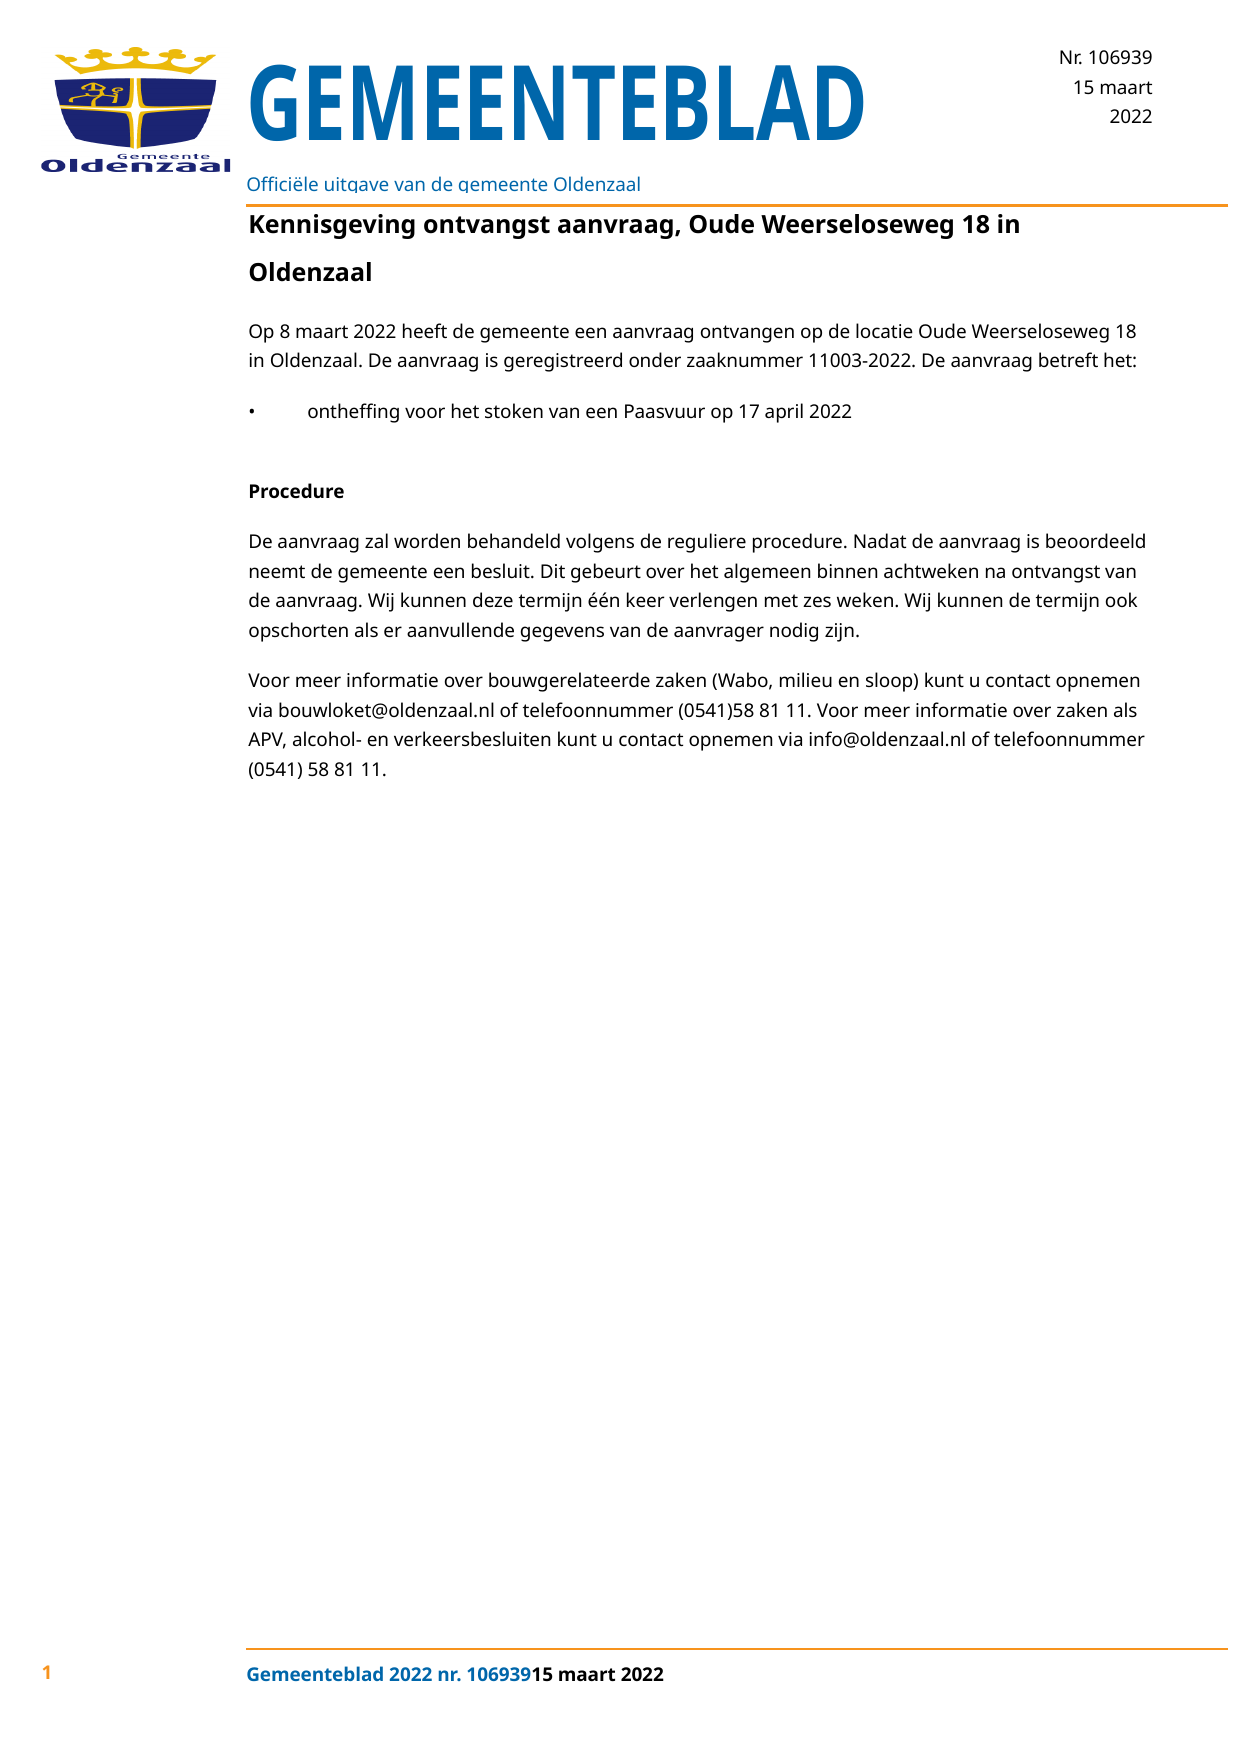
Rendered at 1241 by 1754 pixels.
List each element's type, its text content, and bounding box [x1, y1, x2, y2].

text Op 8 maart 2022 heeft de gemeente een aanvraag ontvangen op de locatie Oude Weerseloseweg 18 in Oldenzaal. De aanvraag is geregistreerd onder zaaknummer 11003-2022. De aanvraag betreft het: [248, 318, 1152, 373]
text De aanvraag zal worden behandeld volgens de reguliere procedure. Nadat de aanvraag is beoordeeld neemt de gemeente een besluit. Dit gebeurt over het algemeen binnen achtweken na ontvangst van de aanvraag. Wij kunnen deze termijn één keer verlengen met zes weken. Wij kunnen de termijn ook opschorten als er aanvullende gegevens van de aanvrager nodig zijn. [248, 528, 1152, 643]
text Procedure [248, 478, 1152, 504]
text Kennisgeving ontvangst aanvraag, Oude Weerseloseweg 18 in Oldenzaal [248, 207, 1152, 288]
picture [41, 47, 231, 172]
list ontheffing voor het stoken van een Paasvuur op 17 april 2022 [248, 398, 1152, 424]
text Voor meer informatie over bouwgerelateerde zaken (Wabo, milieu en sloop) kunt u contact opnemen via bouwloket@oldenzaal.nl of telefoonnummer (0541)58 81 11. Voor meer informatie over zaken als APV, alcohol- en verkeersbesluiten kunt u contact opnemen via info@oldenzaal.nl of telefoonnummer (0541) 58 81 11. [248, 667, 1152, 782]
